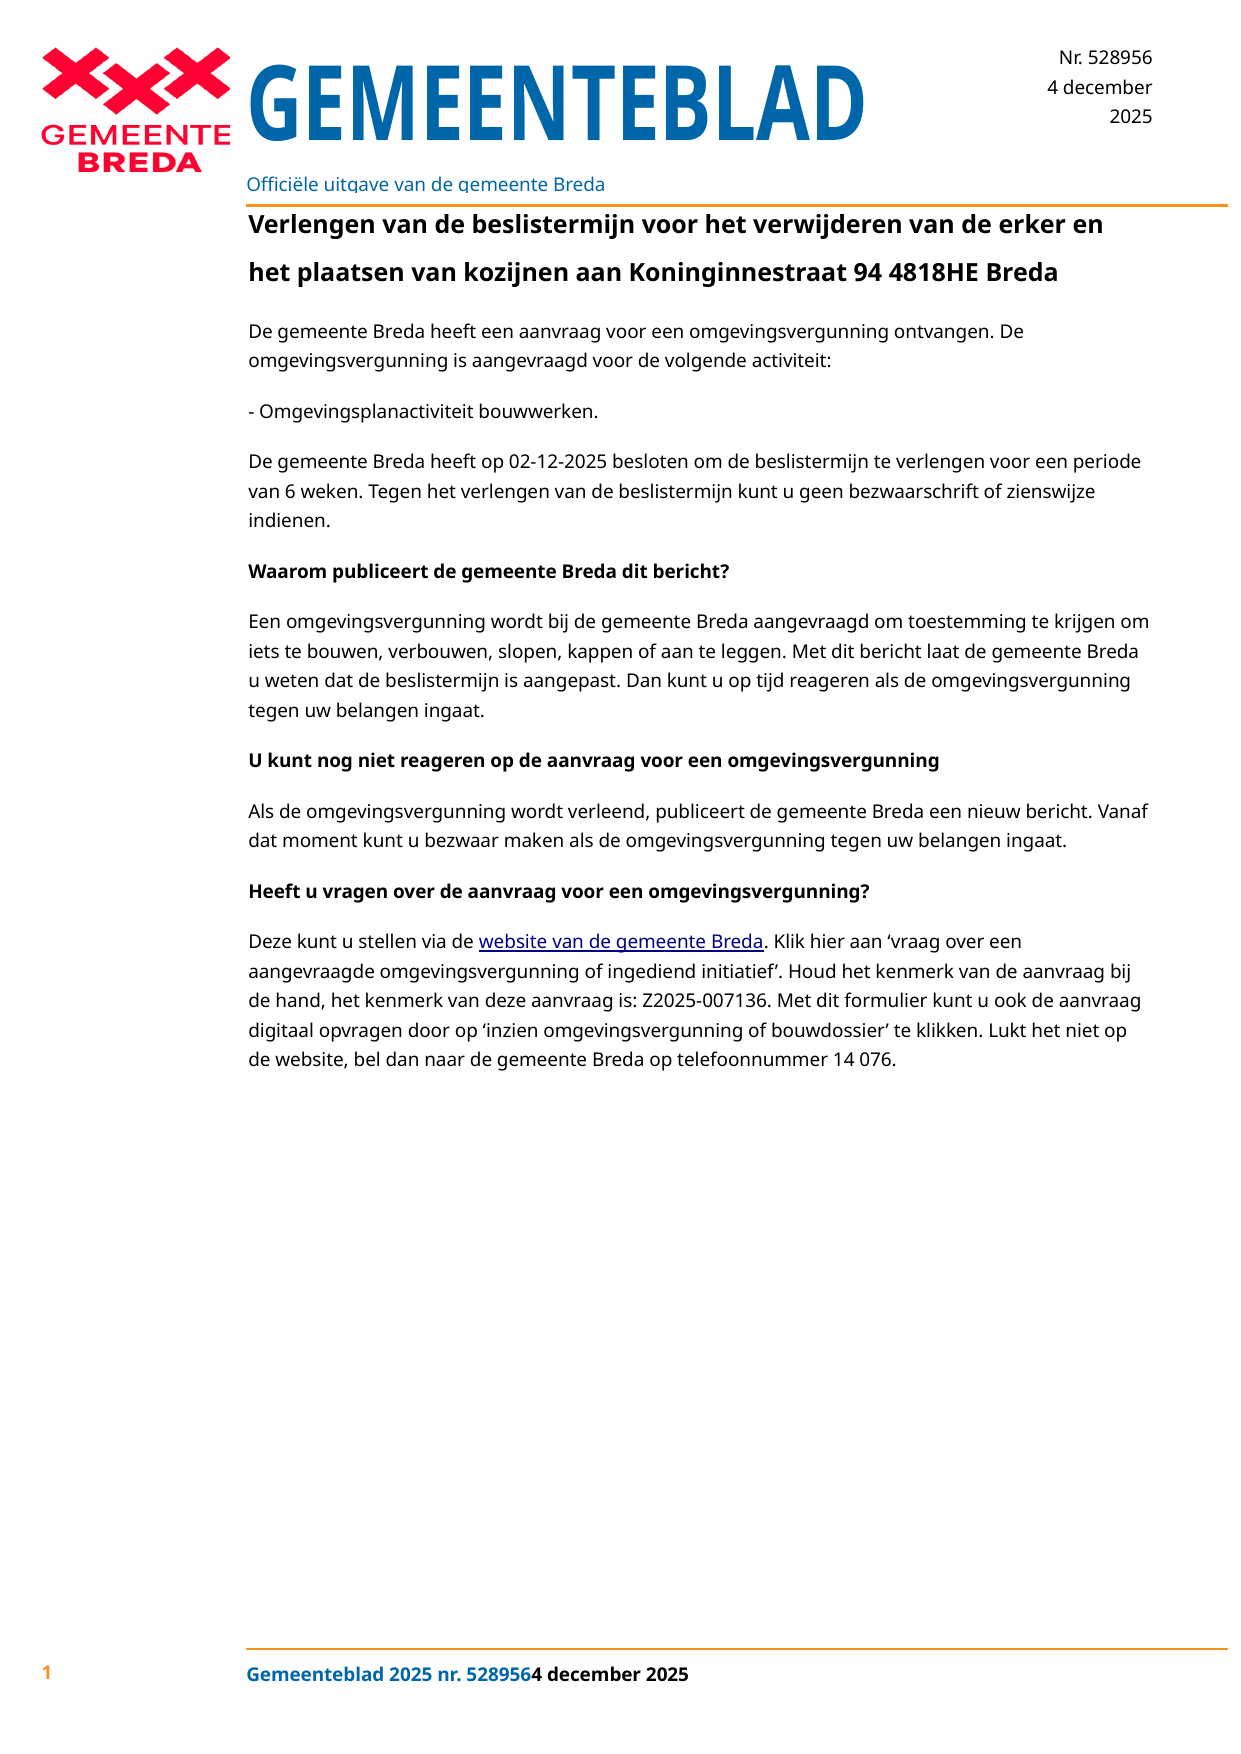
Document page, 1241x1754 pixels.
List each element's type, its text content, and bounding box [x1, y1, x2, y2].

text U kunt nog niet reageren op de aanvraag voor een omgevingsvergunning [248, 747, 1152, 773]
text De gemeente Breda heeft op 02-12-2025 besloten om de beslistermijn te verlengen voor een periode van 6 weken. Tegen het verlengen van de beslistermijn kunt u geen bezwaarschrift of zienswijze indienen. [248, 448, 1152, 533]
picture [41, 47, 231, 172]
text - Omgevingsplanactiviteit bouwwerken. [248, 398, 1152, 424]
text De gemeente Breda heeft een aanvraag voor een omgevingsvergunning ontvangen. De omgevingsvergunning is aangevraagd voor de volgende activiteit: [248, 318, 1152, 373]
text Deze kunt u stellen via de website van de gemeente Breda. Klik hier aan ‘vraag over een aangevraagde omgevingsvergunning of ingediend initiatief’. Houd het kenmerk van de aanvraag bij de hand, het kenmerk van deze aanvraag is: Z2025-007136. Met dit formulier kunt u ook de aanvraag digitaal opvragen door op ‘inzien omgevingsvergunning of bouwdossier’ te klikken. Lukt het niet op de website, bel dan naar de gemeente Breda op telefoonnummer 14 076. [248, 928, 1152, 1072]
text Als de omgevingsvergunning wordt verleend, publiceert de gemeente Breda een nieuw bericht. Vanaf dat moment kunt u bezwaar maken als de omgevingsvergunning tegen uw belangen ingaat. [248, 798, 1152, 853]
text Een omgevingsvergunning wordt bij de gemeente Breda aangevraagd om toestemming te krijgen om iets te bouwen, verbouwen, slopen, kappen of aan te leggen. Met dit bericht laat de gemeente Breda u weten dat de beslistermijn is aangepast. Dan kunt u op tijd reageren als de omgevingsvergunning tegen uw belangen ingaat. [248, 608, 1152, 723]
text Verlengen van de beslistermijn voor het verwijderen van de erker en het plaatsen van kozijnen aan Koninginnestraat 94 4818HE Breda [248, 207, 1152, 288]
text Heeft u vragen over de aanvraag voor een omgevingsvergunning? [248, 878, 1152, 904]
text Waarom publiceert de gemeente Breda dit bericht? [248, 558, 1152, 584]
